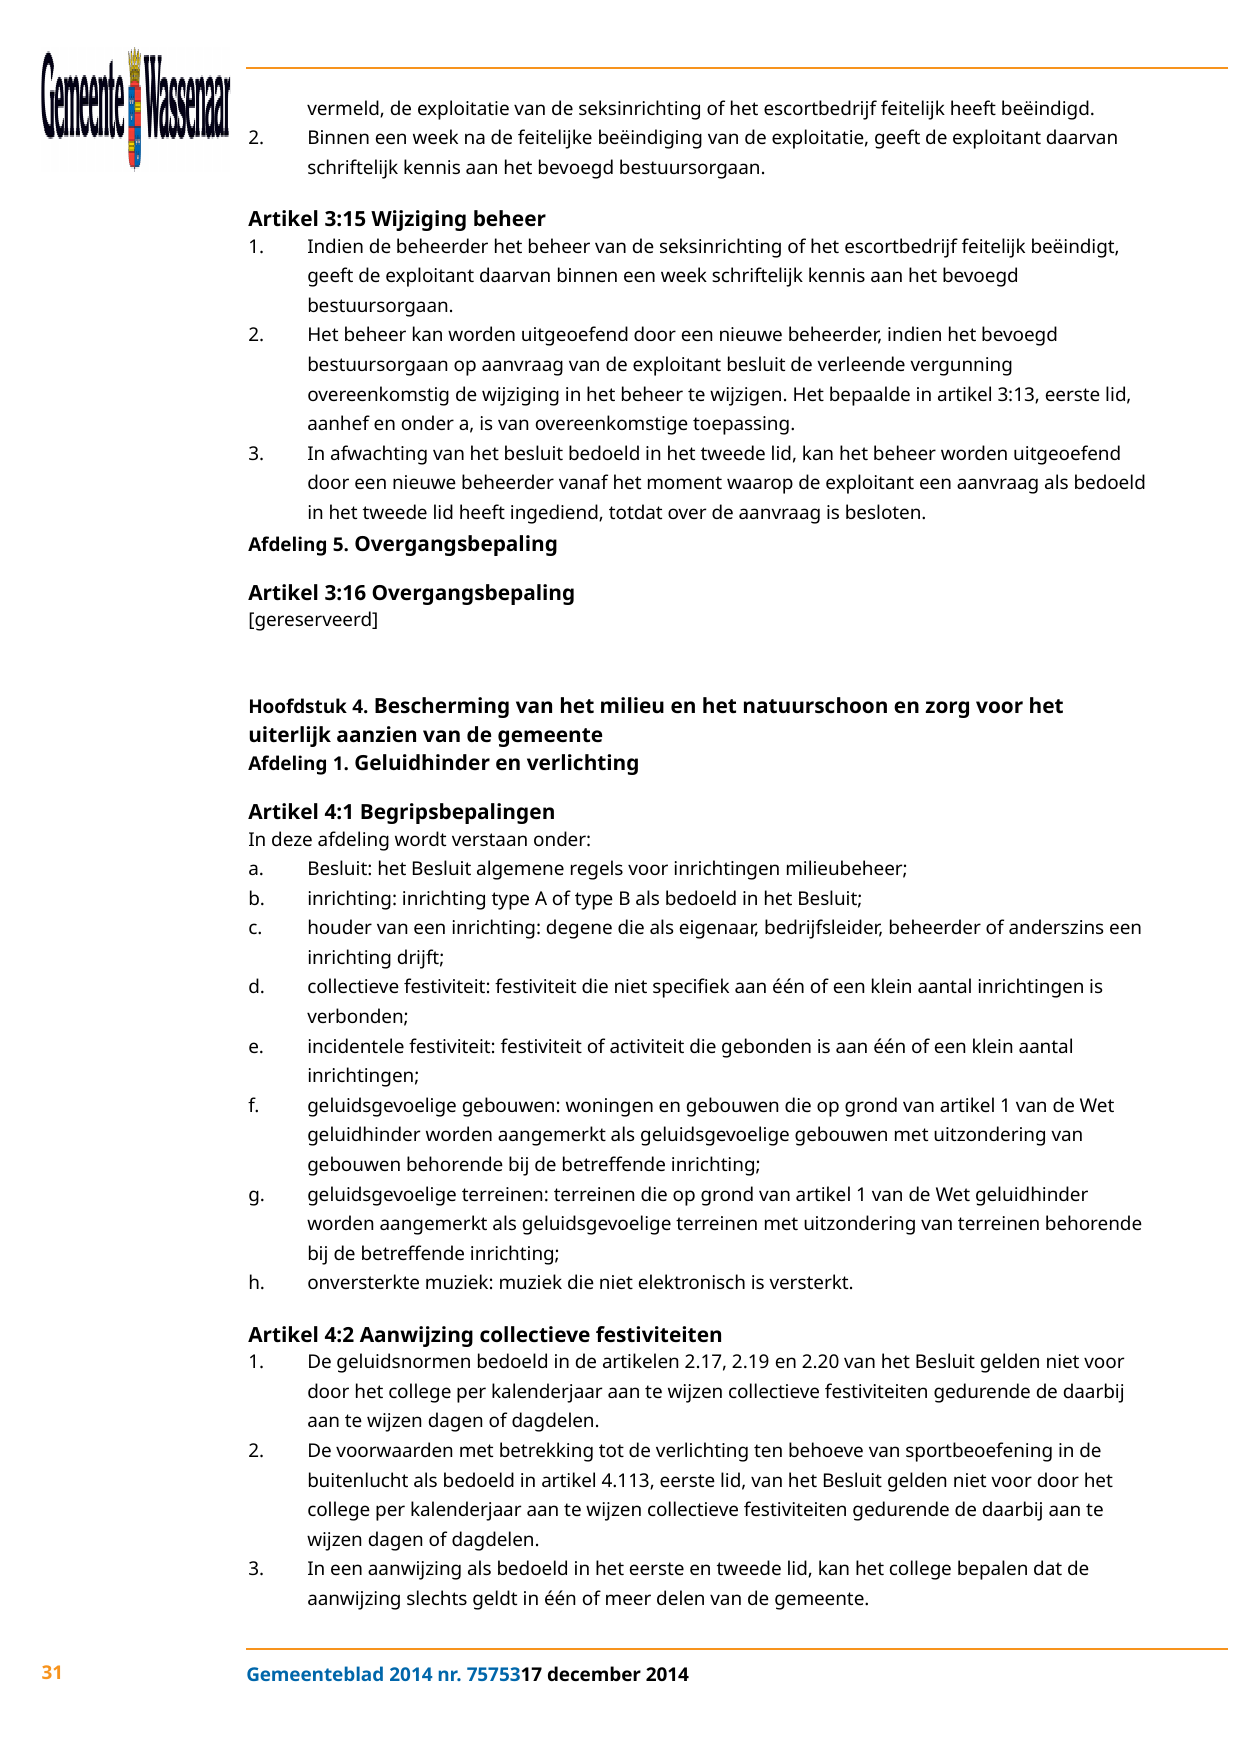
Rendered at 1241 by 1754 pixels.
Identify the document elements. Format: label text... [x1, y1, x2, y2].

list Het beheer kan worden uitgeoefend door een nieuwe beheerder, indien het bevoegd bestuursorgaan op aanvraag van de exploitant besluit de verleende vergunning overeenkomstig de wijziging in het beheer te wijzigen. Het bepaalde in artikel 3:13, eerste lid, aanhef en onder a, is van overeenkomstige toepassing. [248, 322, 1152, 436]
list De voorwaarden met betrekking tot de verlichting ten behoeve van sportbeoefening in de buitenlucht als bedoeld in artikel 4.113, eerste lid, van het Besluit gelden niet voor door het college per kalenderjaar aan te wijzen collectieve festiviteiten gedurende de daarbij aan te wijzen dagen of dagdelen. [248, 1437, 1152, 1552]
list Indien de beheerder het beheer van de seksinrichting of het escortbedrijf feitelijk beëindigt, geeft de exploitant daarvan binnen een week schriftelijk kennis aan het bevoegd bestuursorgaan. [248, 233, 1152, 318]
text [gereserveerd] [248, 606, 1152, 632]
list inrichting: inrichting type A of type B als bedoeld in het Besluit; [248, 885, 1152, 911]
text Artikel 4:1 Begripsbepalingen [248, 797, 1152, 826]
list vermeld, de exploitatie van de seksinrichting of het escortbedrijf feitelijk heeft beëindigd. [248, 95, 1152, 121]
text Hoofdstuk 4. Bescherming van het milieu en het natuurschoon en zorg voor het uiterlijk aanzien van de gemeente [248, 691, 1152, 748]
list geluidsgevoelige gebouwen: woningen en gebouwen die op grond van artikel 1 van de Wet geluidhinder worden aangemerkt als geluidsgevoelige gebouwen met uitzondering van gebouwen behorende bij de betreffende inrichting; [248, 1092, 1152, 1177]
text Artikel 4:2 Aanwijzing collectieve festiviteiten [248, 1320, 1152, 1348]
picture [41, 47, 231, 172]
list Besluit: het Besluit algemene regels voor inrichtingen milieubeheer; [248, 855, 1152, 881]
list incidentele festiviteit: festiviteit of activiteit die gebonden is aan één of een klein aantal inrichtingen; [248, 1033, 1152, 1088]
list De geluidsnormen bedoeld in de artikelen 2.17, 2.19 en 2.20 van het Besluit gelden niet voor door het college per kalenderjaar aan te wijzen collectieve festiviteiten gedurende de daarbij aan te wijzen dagen of dagdelen. [248, 1348, 1152, 1433]
text In deze afdeling wordt verstaan onder: [248, 826, 1152, 852]
text Afdeling 5. Overgangsbepaling [248, 529, 1152, 557]
list houder van een inrichting: degene die als eigenaar, bedrijfsleider, beheerder of anderszins een inrichting drijft; [248, 914, 1152, 970]
text Afdeling 1. Geluidhinder en verlichting [248, 748, 1152, 777]
text Artikel 3:15 Wijziging beheer [248, 204, 1152, 233]
text Artikel 3:16 Overgangsbepaling [248, 578, 1152, 606]
list In afwachting van het besluit bedoeld in het tweede lid, kan het beheer worden uitgeoefend door een nieuwe beheerder vanaf het moment waarop de exploitant een aanvraag als bedoeld in het tweede lid heeft ingediend, totdat over de aanvraag is besloten. [248, 440, 1152, 525]
list geluidsgevoelige terreinen: terreinen die op grond van artikel 1 van de Wet geluidhinder worden aangemerkt als geluidsgevoelige terreinen met uitzondering van terreinen behorende bij de betreffende inrichting; [248, 1181, 1152, 1266]
list collectieve festiviteit: festiviteit die niet specifiek aan één of een klein aantal inrichtingen is verbonden; [248, 974, 1152, 1029]
list Binnen een week na de feitelijke beëindiging van de exploitatie, geeft de exploitant daarvan schriftelijk kennis aan het bevoegd bestuursorgaan. [248, 124, 1152, 180]
list onversterkte muziek: muziek die niet elektronisch is versterkt. [248, 1269, 1152, 1295]
list In een aanwijzing als bedoeld in het eerste en tweede lid, kan het college bepalen dat de aanwijzing slechts geldt in één of meer delen van de gemeente. [248, 1556, 1152, 1611]
